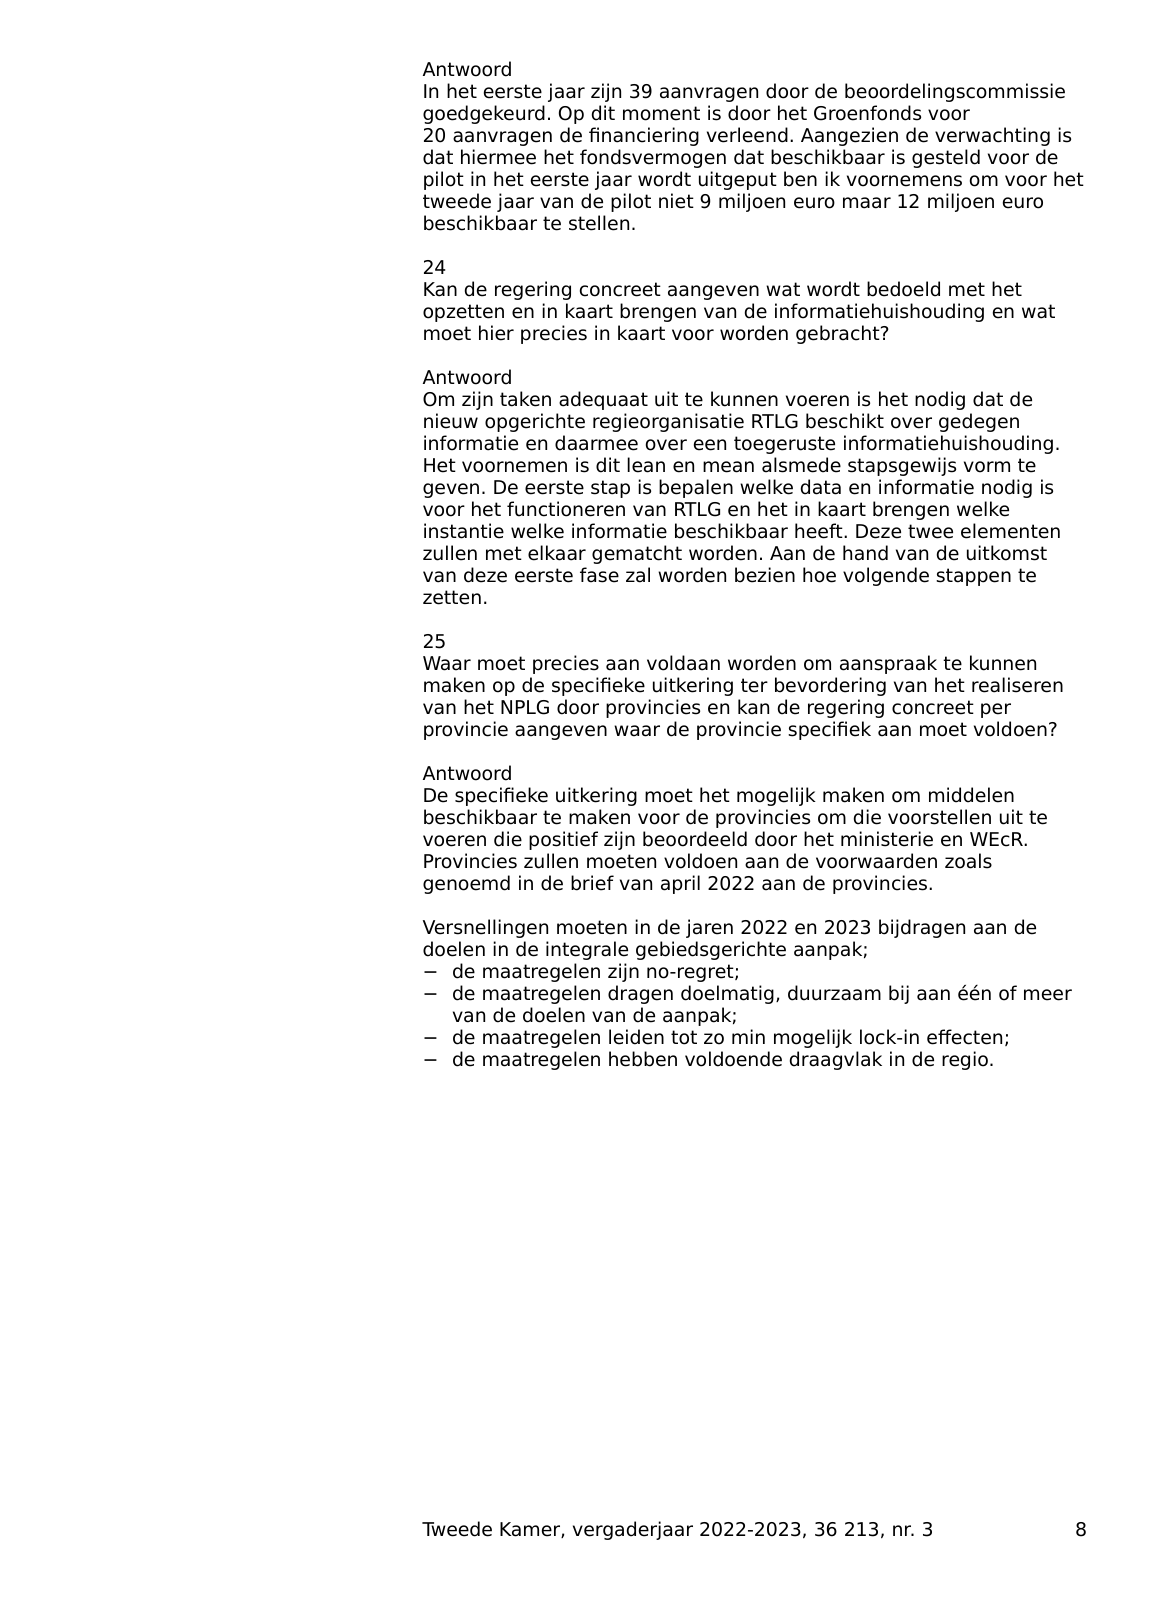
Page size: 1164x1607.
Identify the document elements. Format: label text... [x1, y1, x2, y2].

text Om zijn taken adequaat uit te kunnen voeren is het nodig dat de nieuw opgerichte regieorganisatie RTLG beschikt over gedegen informatie en daarmee over een toegeruste informatiehuishouding. Het voornemen is dit lean en mean alsmede stapsgewijs vorm te geven. De eerste stap is bepalen welke data en informatie nodig is voor het functioneren van RTLG en het in kaart brengen welke instantie welke informatie beschikbaar heeft. Deze twee elementen zullen met elkaar gematcht worden. Aan de hand van de uitkomst van deze eerste fase zal worden bezien hoe volgende stappen te zetten. [422, 389, 1087, 609]
text De specifieke uitkering moet het mogelijk maken om middelen beschikbaar te maken voor de provincies om die voorstellen uit te voeren die positief zijn beoordeeld door het ministerie en WEcR. Provincies zullen moeten voldoen aan de voorwaarden zoals genoemd in de brief van april 2022 aan de provincies. [422, 785, 1087, 895]
text − de maatregelen leiden tot zo min mogelijk lock-in effecten; [422, 1027, 1087, 1049]
text Kan de regering concreet aangeven wat wordt bedoeld met het opzetten en in kaart brengen van de informatiehuishouding en wat moet hier precies in kaart voor worden gebracht? [422, 279, 1087, 345]
text − de maatregelen dragen doelmatig, duurzaam bij aan één of meer van de doelen van de aanpak; [422, 983, 1087, 1027]
text − de maatregelen hebben voldoende draagvlak in de regio. [422, 1049, 1087, 1071]
text 24 [422, 257, 1087, 279]
text In het eerste jaar zijn 39 aanvragen door de beoordelingscommissie goedgekeurd. Op dit moment is door het Groenfonds voor 20 aanvragen de financiering verleend. Aangezien de verwachting is dat hiermee het fondsvermogen dat beschikbaar is gesteld voor de pilot in het eerste jaar wordt uitgeput ben ik voornemens om voor het tweede jaar van de pilot niet 9 miljoen euro maar 12 miljoen euro beschikbaar te stellen. [422, 81, 1087, 235]
text Antwoord [422, 367, 1087, 389]
text Versnellingen moeten in de jaren 2022 en 2023 bijdragen aan de doelen in de integrale gebiedsgerichte aanpak; [422, 917, 1087, 961]
text 25 [422, 631, 1087, 653]
text Waar moet precies aan voldaan worden om aanspraak te kunnen maken op de specifieke uitkering ter bevordering van het realiseren van het NPLG door provincies en kan de regering concreet per provincie aangeven waar de provincie specifiek aan moet voldoen? [422, 653, 1087, 741]
text − de maatregelen zijn no-regret; [422, 961, 1087, 983]
text Antwoord [422, 59, 1087, 81]
text Antwoord [422, 763, 1087, 785]
